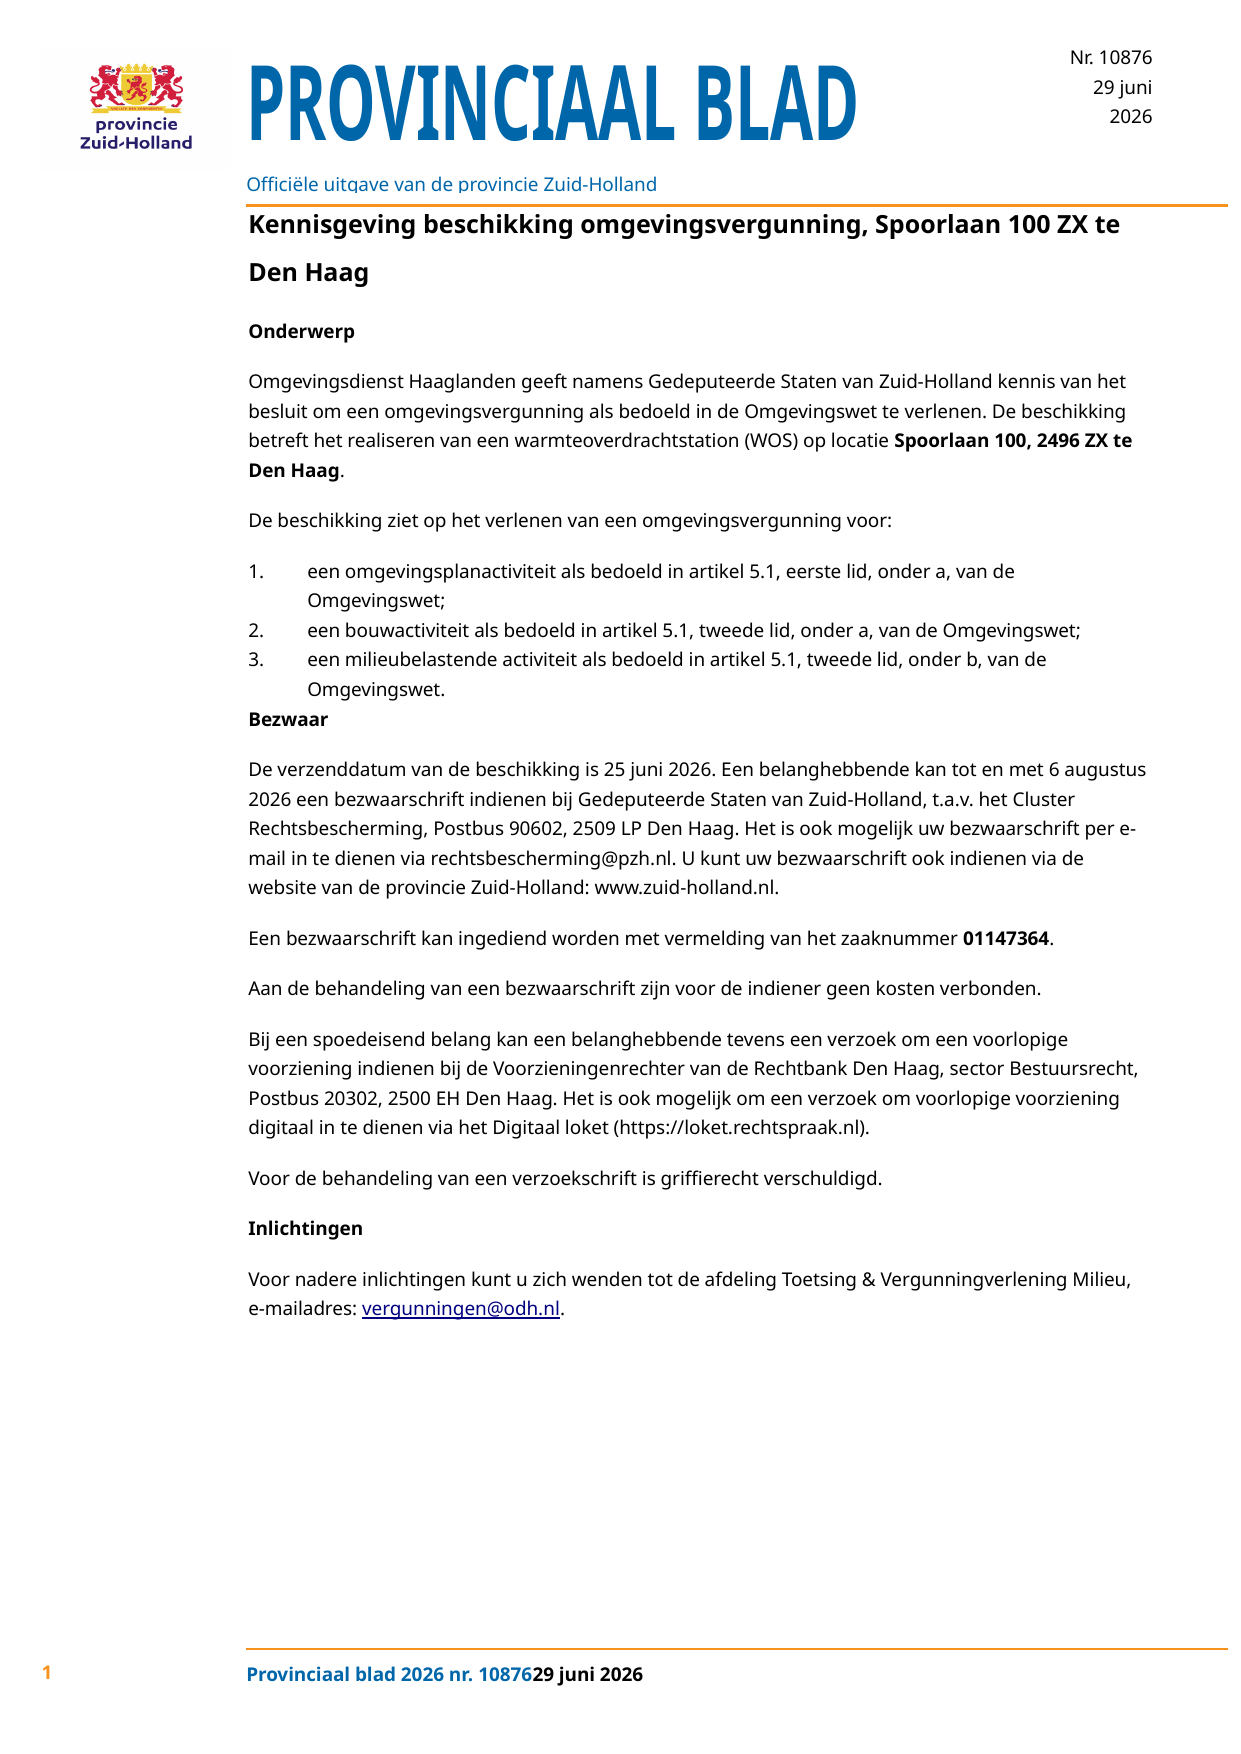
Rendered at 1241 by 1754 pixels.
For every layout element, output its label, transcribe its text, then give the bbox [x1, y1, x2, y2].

text Een bezwaarschrift kan ingediend worden met vermelding van het zaaknummer 01147364. [248, 925, 1152, 951]
list een milieubelastende activiteit als bedoeld in artikel 5.1, tweede lid, onder b, van de Omgevingswet. [248, 647, 1152, 702]
text Aan de behandeling van een bezwaarschrift zijn voor de indiener geen kosten verbonden. [248, 975, 1152, 1001]
text Bij een spoedeisend belang kan een belanghebbende tevens een verzoek om een voorlopige voorziening indienen bij de Voorzieningenrechter van de Rechtbank Den Haag, sector Bestuursrecht, Postbus 20302, 2500 EH Den Haag. Het is ook mogelijk om een verzoek om voorlopige voorziening digitaal in te dienen via het Digitaal loket (https://loket.rechtspraak.nl). [248, 1026, 1152, 1140]
picture [41, 47, 231, 172]
text Voor de behandeling van een verzoekschrift is griffierecht verschuldigd. [248, 1165, 1152, 1191]
list een omgevingsplanactiviteit als bedoeld in artikel 5.1, eerste lid, onder a, van de Omgevingswet; [248, 558, 1152, 613]
text Omgevingsdienst Haaglanden geeft namens Gedeputeerde Staten van Zuid-Holland kennis van het besluit om een omgevingsvergunning als bedoeld in de Omgevingswet te verlenen. De beschikking betreft het realiseren van een warmteoverdrachtstation (WOS) op locatie Spoorlaan 100, 2496 ZX te Den Haag. [248, 368, 1152, 483]
text Onderwerp [248, 318, 1152, 344]
text Bezwaar [248, 706, 1152, 732]
text De beschikking ziet op het verlenen van een omgevingsvergunning voor: [248, 507, 1152, 533]
text Kennisgeving beschikking omgevingsvergunning, Spoorlaan 100 ZX te Den Haag [248, 207, 1152, 288]
text Voor nadere inlichtingen kunt u zich wenden tot de afdeling Toetsing & Vergunningverlening Milieu, e-mailadres: vergunningen@odh.nl. [248, 1266, 1152, 1321]
list een bouwactiviteit als bedoeld in artikel 5.1, tweede lid, onder a, van de Omgevingswet; [248, 617, 1152, 643]
text Inlichtingen [248, 1215, 1152, 1241]
text De verzenddatum van de beschikking is 25 juni 2026. Een belanghebbende kan tot en met 6 augustus 2026 een bezwaarschrift indienen bij Gedeputeerde Staten van Zuid-Holland, t.a.v. het Cluster Rechtsbescherming, Postbus 90602, 2509 LP Den Haag. Het is ook mogelijk uw bezwaarschrift per e-mail in te dienen via rechtsbescherming@pzh.nl. U kunt uw bezwaarschrift ook indienen via de website van de provincie Zuid-Holland: www.zuid-holland.nl. [248, 756, 1152, 900]
